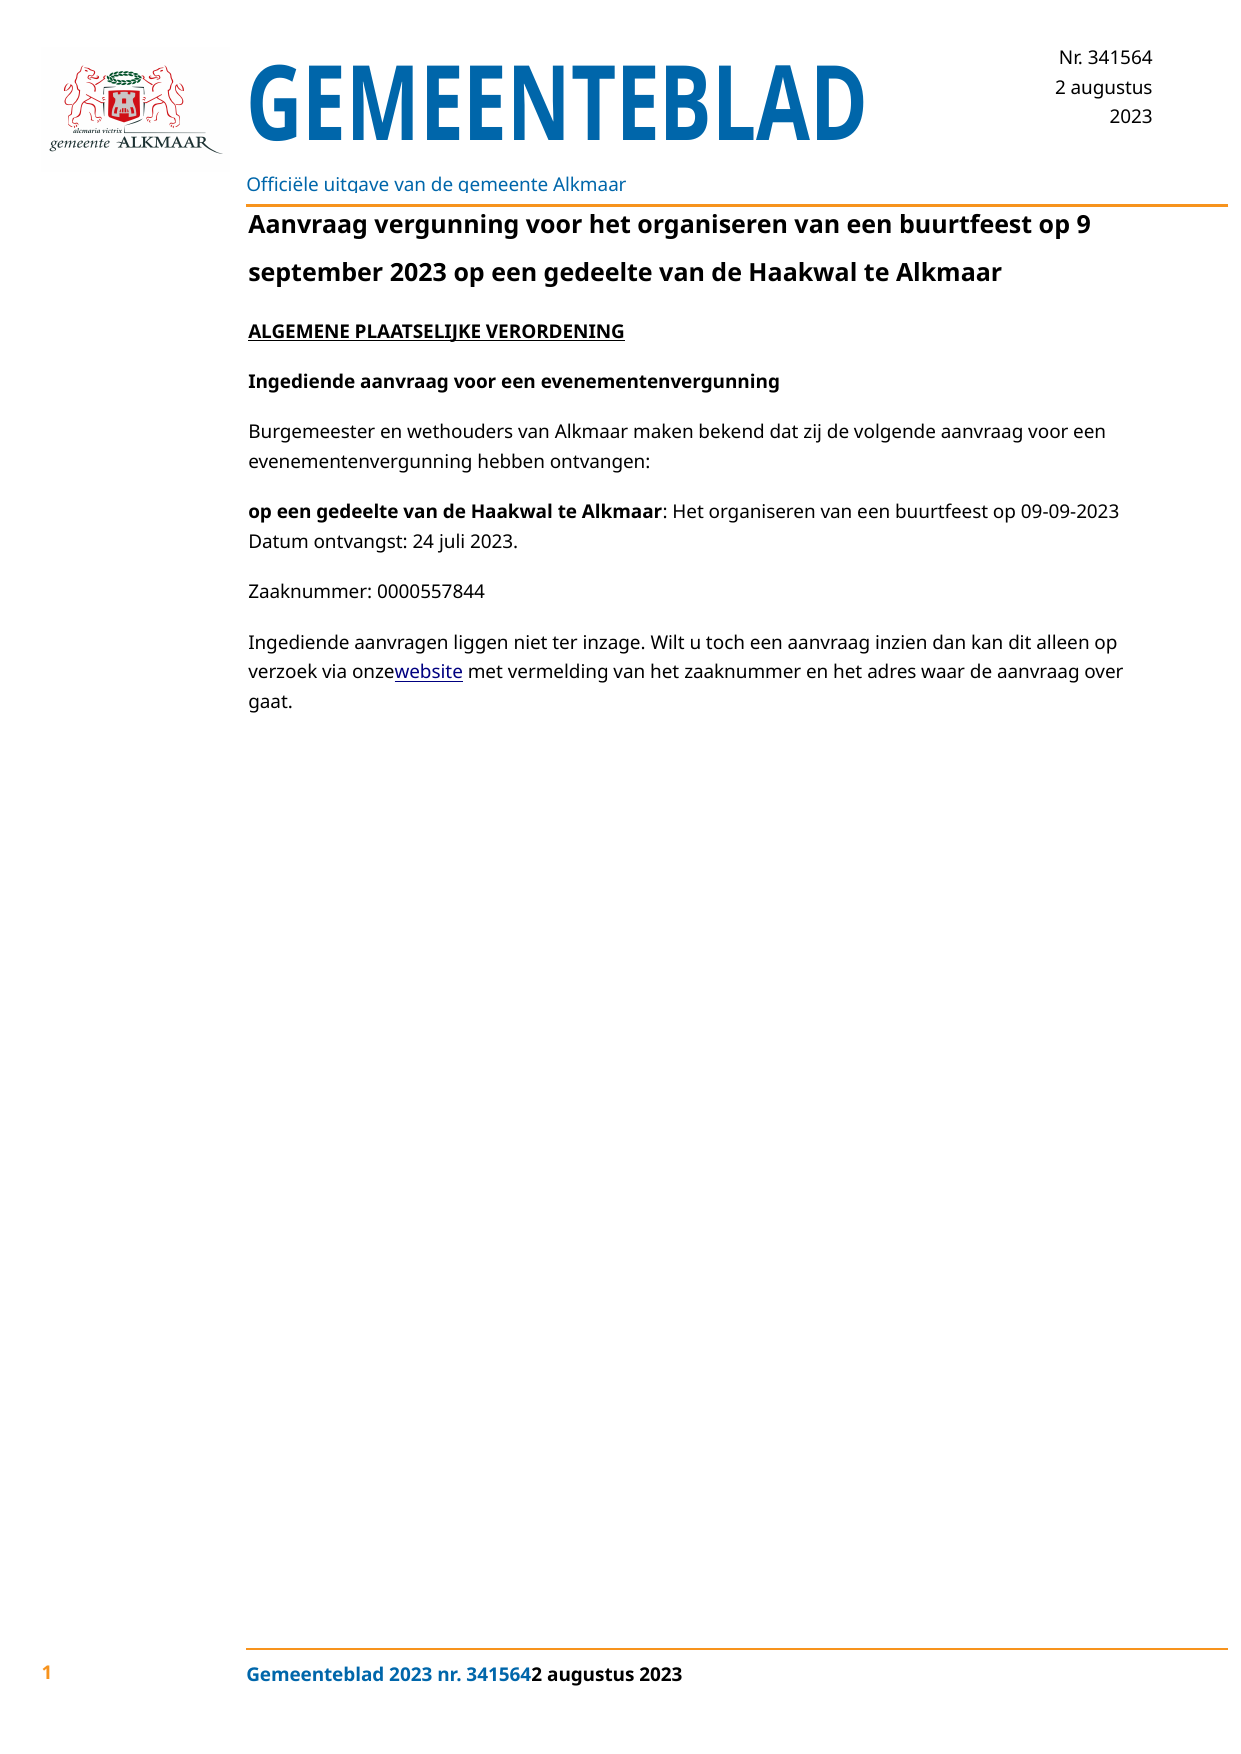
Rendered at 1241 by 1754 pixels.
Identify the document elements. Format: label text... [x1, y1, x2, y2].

text Ingediende aanvragen liggen niet ter inzage. Wilt u toch een aanvraag inzien dan kan dit alleen op verzoek via onzewebsite met vermelding van het zaaknummer en het adres waar de aanvraag over gaat. [248, 629, 1152, 714]
text Ingediende aanvraag voor een evenementenvergunning [248, 368, 1152, 394]
text Zaaknummer: 0000557844 [248, 579, 1152, 604]
text op een gedeelte van de Haakwal te Alkmaar: Het organiseren van een buurtfeest op 09-09-2023 Datum ontvangst: 24 juli 2023. [248, 499, 1152, 554]
picture [41, 47, 231, 172]
text ALGEMENE PLAATSELIJKE VERORDENING [248, 318, 1152, 344]
text Burgemeester en wethouders van Alkmaar maken bekend dat zij de volgende aanvraag voor een evenementenvergunning hebben ontvangen: [248, 419, 1152, 474]
text Aanvraag vergunning voor het organiseren van een buurtfeest op 9 september 2023 op een gedeelte van de Haakwal te Alkmaar [248, 207, 1152, 288]
